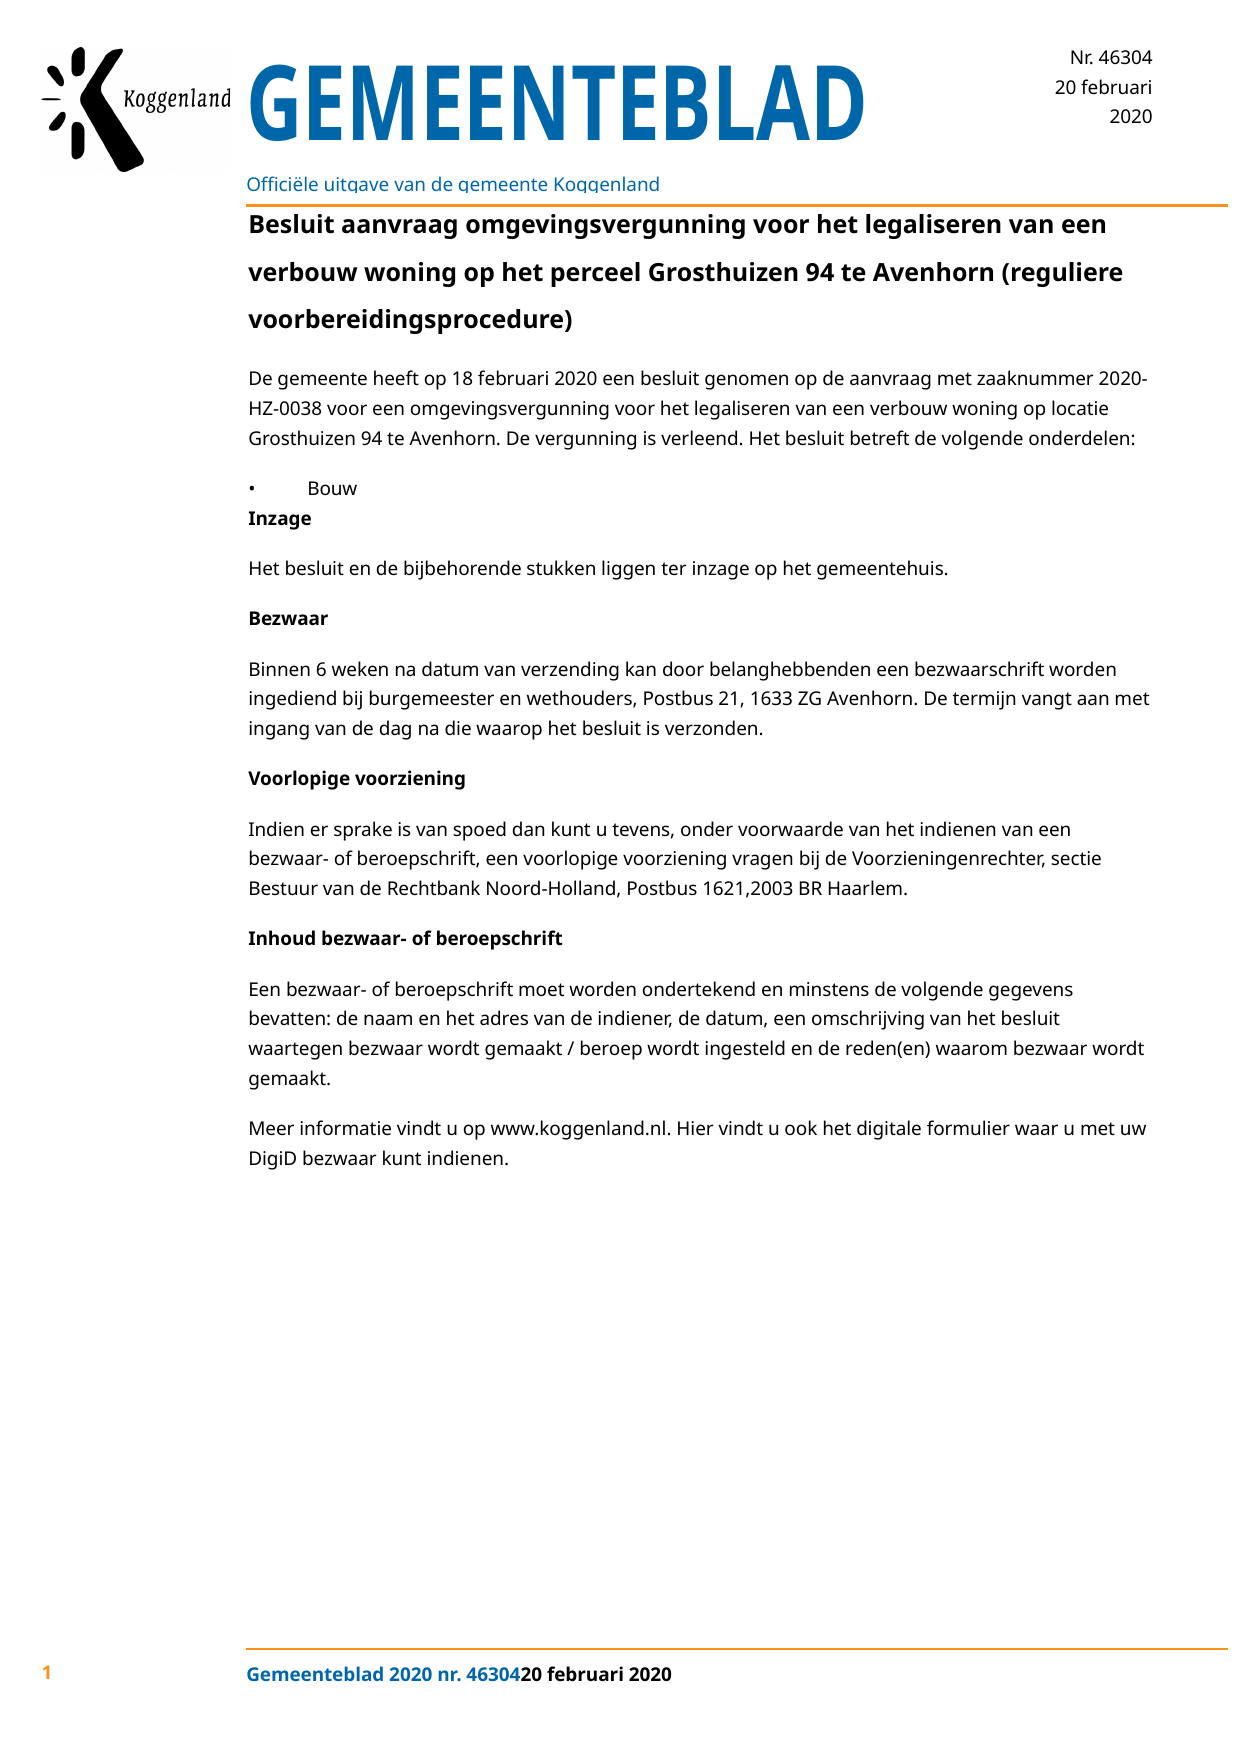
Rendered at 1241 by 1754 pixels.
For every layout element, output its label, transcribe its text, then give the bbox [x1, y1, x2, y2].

text Voorlopige voorziening [248, 766, 1152, 791]
text Binnen 6 weken na datum van verzending kan door belanghebbenden een bezwaarschrift worden ingediend bij burgemeester en wethouders, Postbus 21, 1633 ZG Avenhorn. De termijn vangt aan met ingang van de dag na die waarop het besluit is verzonden. [248, 656, 1152, 741]
list Bouw [248, 475, 1152, 501]
picture [41, 47, 231, 172]
text Bezwaar [248, 606, 1152, 631]
text Inhoud bezwaar- of beroepschrift [248, 926, 1152, 951]
text Een bezwaar- of beroepschrift moet worden ondertekend en minstens de volgende gegevens bevatten: de naam en het adres van de indiener, de datum, een omschrijving van het besluit waartegen bezwaar wordt gemaakt / beroep wordt ingesteld en de reden(en) waarom bezwaar wordt gemaakt. [248, 976, 1152, 1090]
text Het besluit en de bijbehorende stukken liggen ter inzage op het gemeentehuis. [248, 555, 1152, 581]
text De gemeente heeft op 18 februari 2020 een besluit genomen op de aanvraag met zaaknummer 2020-HZ-0038 voor een omgevingsvergunning voor het legaliseren van een verbouw woning op locatie Grosthuizen 94 te Avenhorn. De vergunning is verleend. Het besluit betreft de volgende onderdelen: [248, 366, 1152, 450]
text Besluit aanvraag omgevingsvergunning voor het legaliseren van een verbouw woning op het perceel Grosthuizen 94 te Avenhorn (reguliere voorbereidingsprocedure) [248, 207, 1152, 336]
text Indien er sprake is van spoed dan kunt u tevens, onder voorwaarde van het indienen van een bezwaar- of beroepschrift, een voorlopige voorziening vragen bij de Voorzieningenrechter, sectie Bestuur van de Rechtbank Noord-Holland, Postbus 1621,2003 BR Haarlem. [248, 816, 1152, 901]
text Inzage [248, 505, 1152, 530]
text Meer informatie vindt u op www.koggenland.nl. Hier vindt u ook het digitale formulier waar u met uw DigiD bezwaar kunt indienen. [248, 1115, 1152, 1170]
